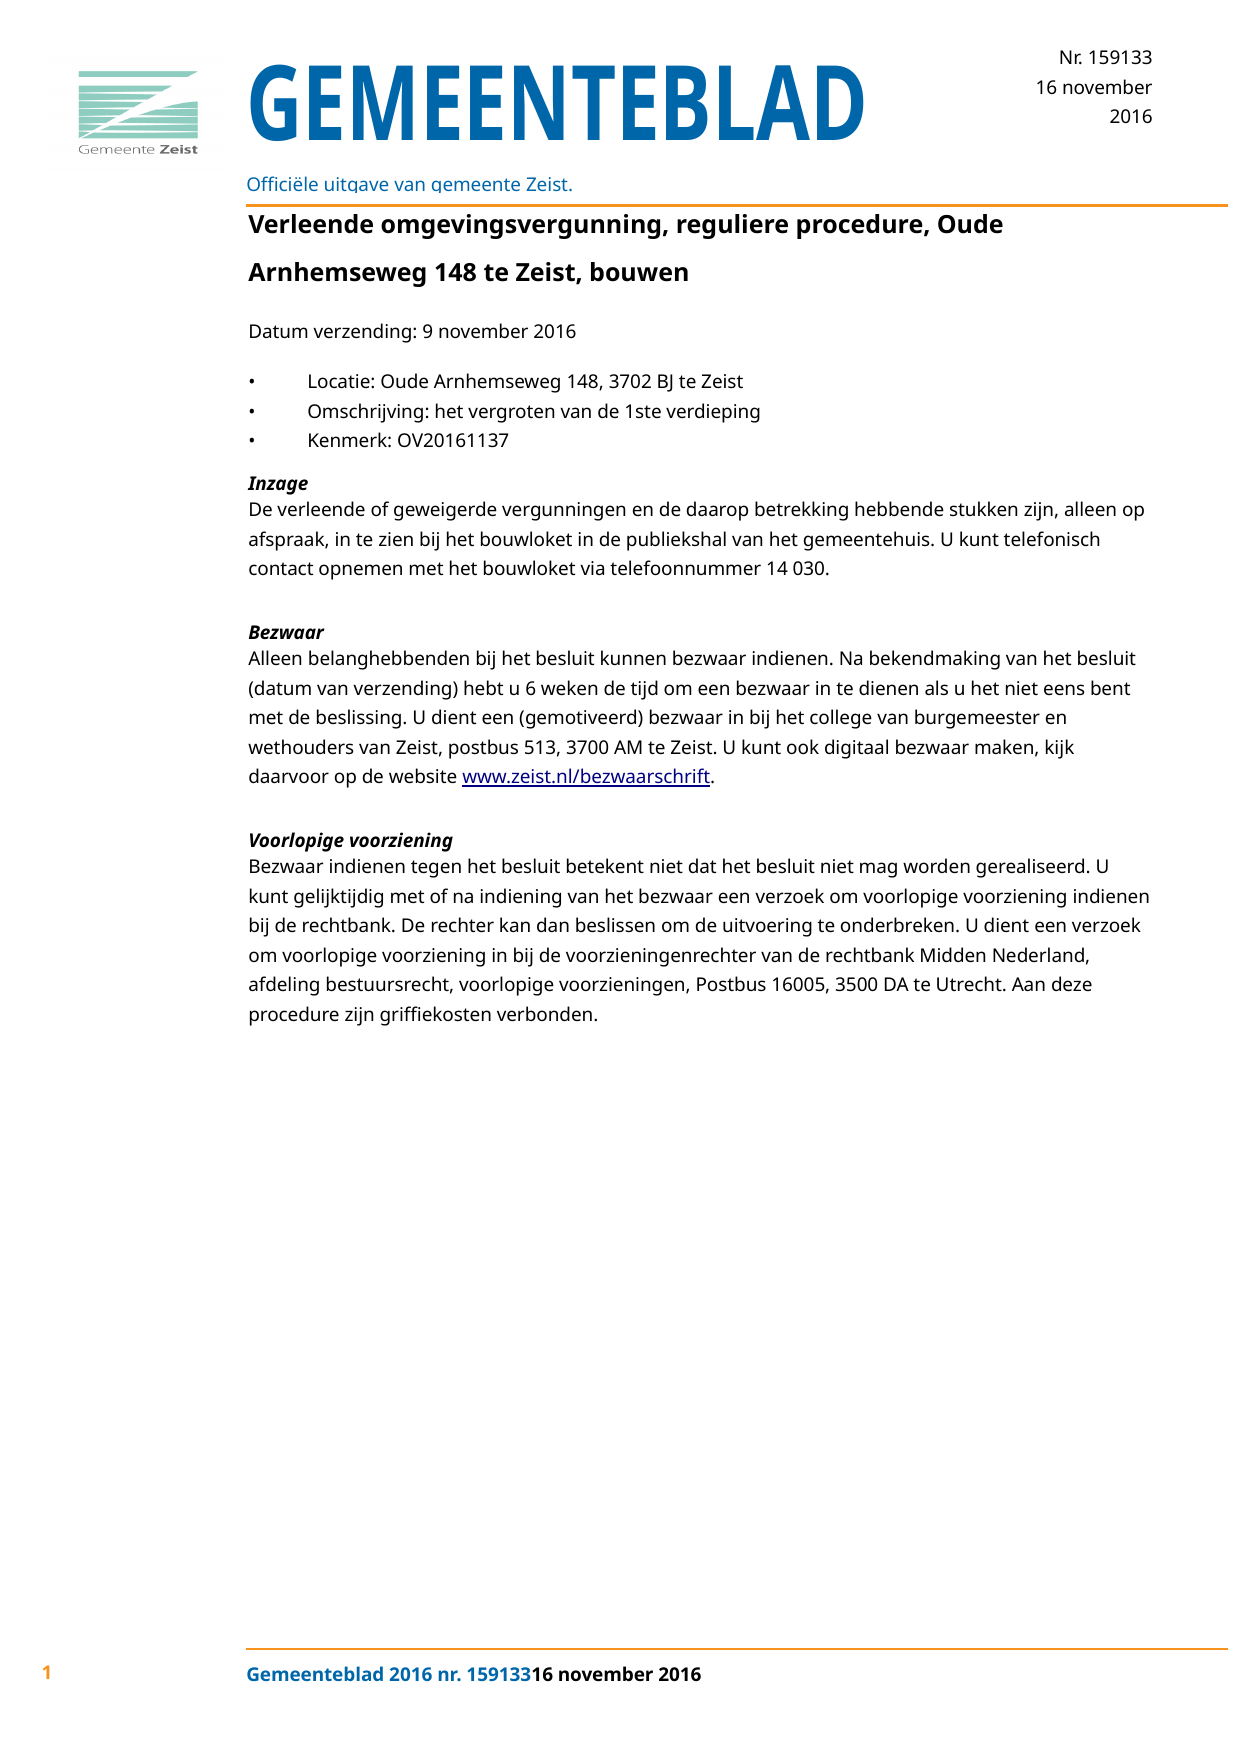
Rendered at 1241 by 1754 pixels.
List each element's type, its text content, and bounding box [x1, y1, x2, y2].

picture [41, 47, 231, 172]
list Locatie: Oude Arnhemseweg 148, 3702 BJ te Zeist [248, 368, 1152, 394]
list Omschrijving: het vergroten van de 1ste verdieping [248, 398, 1152, 424]
text Bezwaar indienen tegen het besluit betekent niet dat het besluit niet mag worden gerealiseerd. U kunt gelijktijdig met of na indiening van het bezwaar een verzoek om voorlopige voorziening indienen bij de rechtbank. De rechter kan dan beslissen om de uitvoering te onderbreken. U dient een verzoek om voorlopige voorziening in bij de voorzieningenrechter van de rechtbank Midden Nederland, afdeling bestuursrecht, voorlopige voorzieningen, Postbus 16005, 3500 DA te Utrecht. Aan deze procedure zijn griffiekosten verbonden. [248, 853, 1152, 1027]
text Bezwaar [248, 619, 1152, 645]
text De verleende of geweigerde vergunningen en de daarop betrekking hebbende stukken zijn, alleen op afspraak, in te zien bij het bouwloket in de publiekshal van het gemeentehuis. U kunt telefonisch contact opnemen met het bouwloket via telefoonnummer 14 030. [248, 496, 1152, 581]
text Alleen belanghebbenden bij het besluit kunnen bezwaar indienen. Na bekendmaking van het besluit (datum van verzending) hebt u 6 weken de tijd om een bezwaar in te dienen als u het niet eens bent met de beslissing. U dient een (gemotiveerd) bezwaar in bij het college van burgemeester en wethouders van Zeist, postbus 513, 3700 AM te Zeist. U kunt ook digitaal bezwaar maken, kijk daarvoor op de website www.zeist.nl/bezwaarschrift. [248, 645, 1152, 789]
text Datum verzending: 9 november 2016 [248, 318, 1152, 344]
text Verleende omgevingsvergunning, reguliere procedure, Oude Arnhemseweg 148 te Zeist, bouwen [248, 207, 1152, 288]
text Voorlopige voorziening [248, 827, 1152, 853]
text Inzage [248, 471, 1152, 496]
list Kenmerk: OV20161137 [248, 427, 1152, 453]
